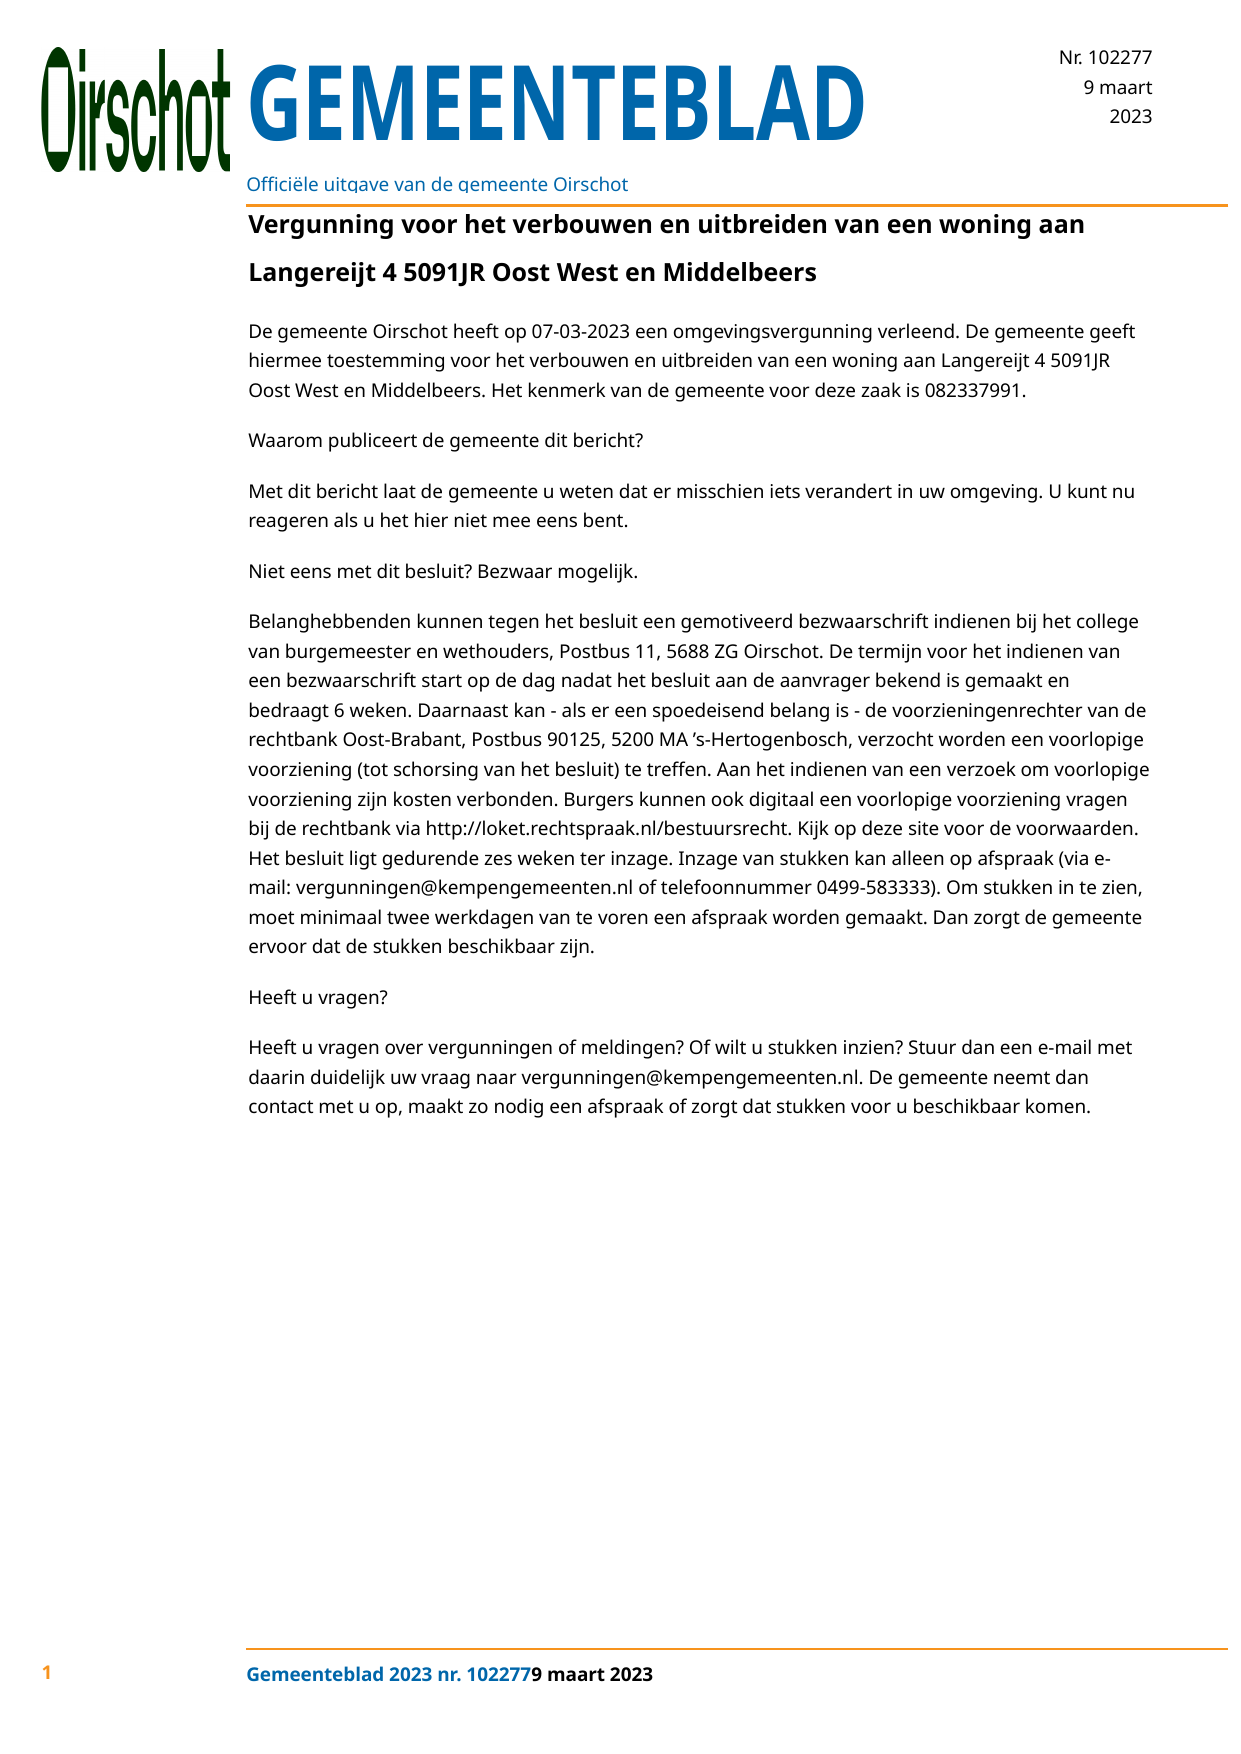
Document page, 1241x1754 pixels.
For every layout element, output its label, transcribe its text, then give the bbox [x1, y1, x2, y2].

text Niet eens met dit besluit? Bezwaar mogelijk. [248, 558, 1152, 584]
text Heeft u vragen? [248, 984, 1152, 1010]
picture [41, 47, 231, 172]
text Belanghebbenden kunnen tegen het besluit een gemotiveerd bezwaarschrift indienen bij het college van burgemeester en wethouders, Postbus 11, 5688 ZG Oirschot. De termijn voor het indienen van een bezwaarschrift start op de dag nadat het besluit aan de aanvrager bekend is gemaakt en bedraagt 6 weken. Daarnaast kan - als er een spoedeisend belang is - de voorzieningenrechter van de rechtbank Oost-Brabant, Postbus 90125, 5200 MA ’s-Hertogenbosch, verzocht worden een voorlopige voorziening (tot schorsing van het besluit) te treffen. Aan het indienen van een verzoek om voorlopige voorziening zijn kosten verbonden. Burgers kunnen ook digitaal een voorlopige voorziening vragen bij de rechtbank via http://loket.rechtspraak.nl/bestuursrecht. Kijk op deze site voor de voorwaarden. Het besluit ligt gedurende zes weken ter inzage. Inzage van stukken kan alleen op afspraak (via e-mail: vergunningen@kempengemeenten.nl of telefoonnummer 0499-583333). Om stukken in te zien, moet minimaal twee werkdagen van te voren een afspraak worden gemaakt. Dan zorgt de gemeente ervoor dat de stukken beschikbaar zijn. [248, 608, 1152, 959]
text Met dit bericht laat de gemeente u weten dat er misschien iets verandert in uw omgeving. U kunt nu reageren als u het hier niet mee eens bent. [248, 478, 1152, 533]
text De gemeente Oirschot heeft op 07-03-2023 een omgevingsvergunning verleend. De gemeente geeft hiermee toestemming voor het verbouwen en uitbreiden van een woning aan Langereijt 4 5091JR Oost West en Middelbeers. Het kenmerk van de gemeente voor deze zaak is 082337991. [248, 318, 1152, 403]
text Heeft u vragen over vergunningen of meldingen? Of wilt u stukken inzien? Stuur dan een e-mail met daarin duidelijk uw vraag naar vergunningen@kempengemeenten.nl. De gemeente neemt dan contact met u op, maakt zo nodig een afspraak of zorgt dat stukken voor u beschikbaar komen. [248, 1034, 1152, 1119]
text Vergunning voor het verbouwen en uitbreiden van een woning aan Langereijt 4 5091JR Oost West en Middelbeers [248, 207, 1152, 288]
text Waarom publiceert de gemeente dit bericht? [248, 427, 1152, 453]
